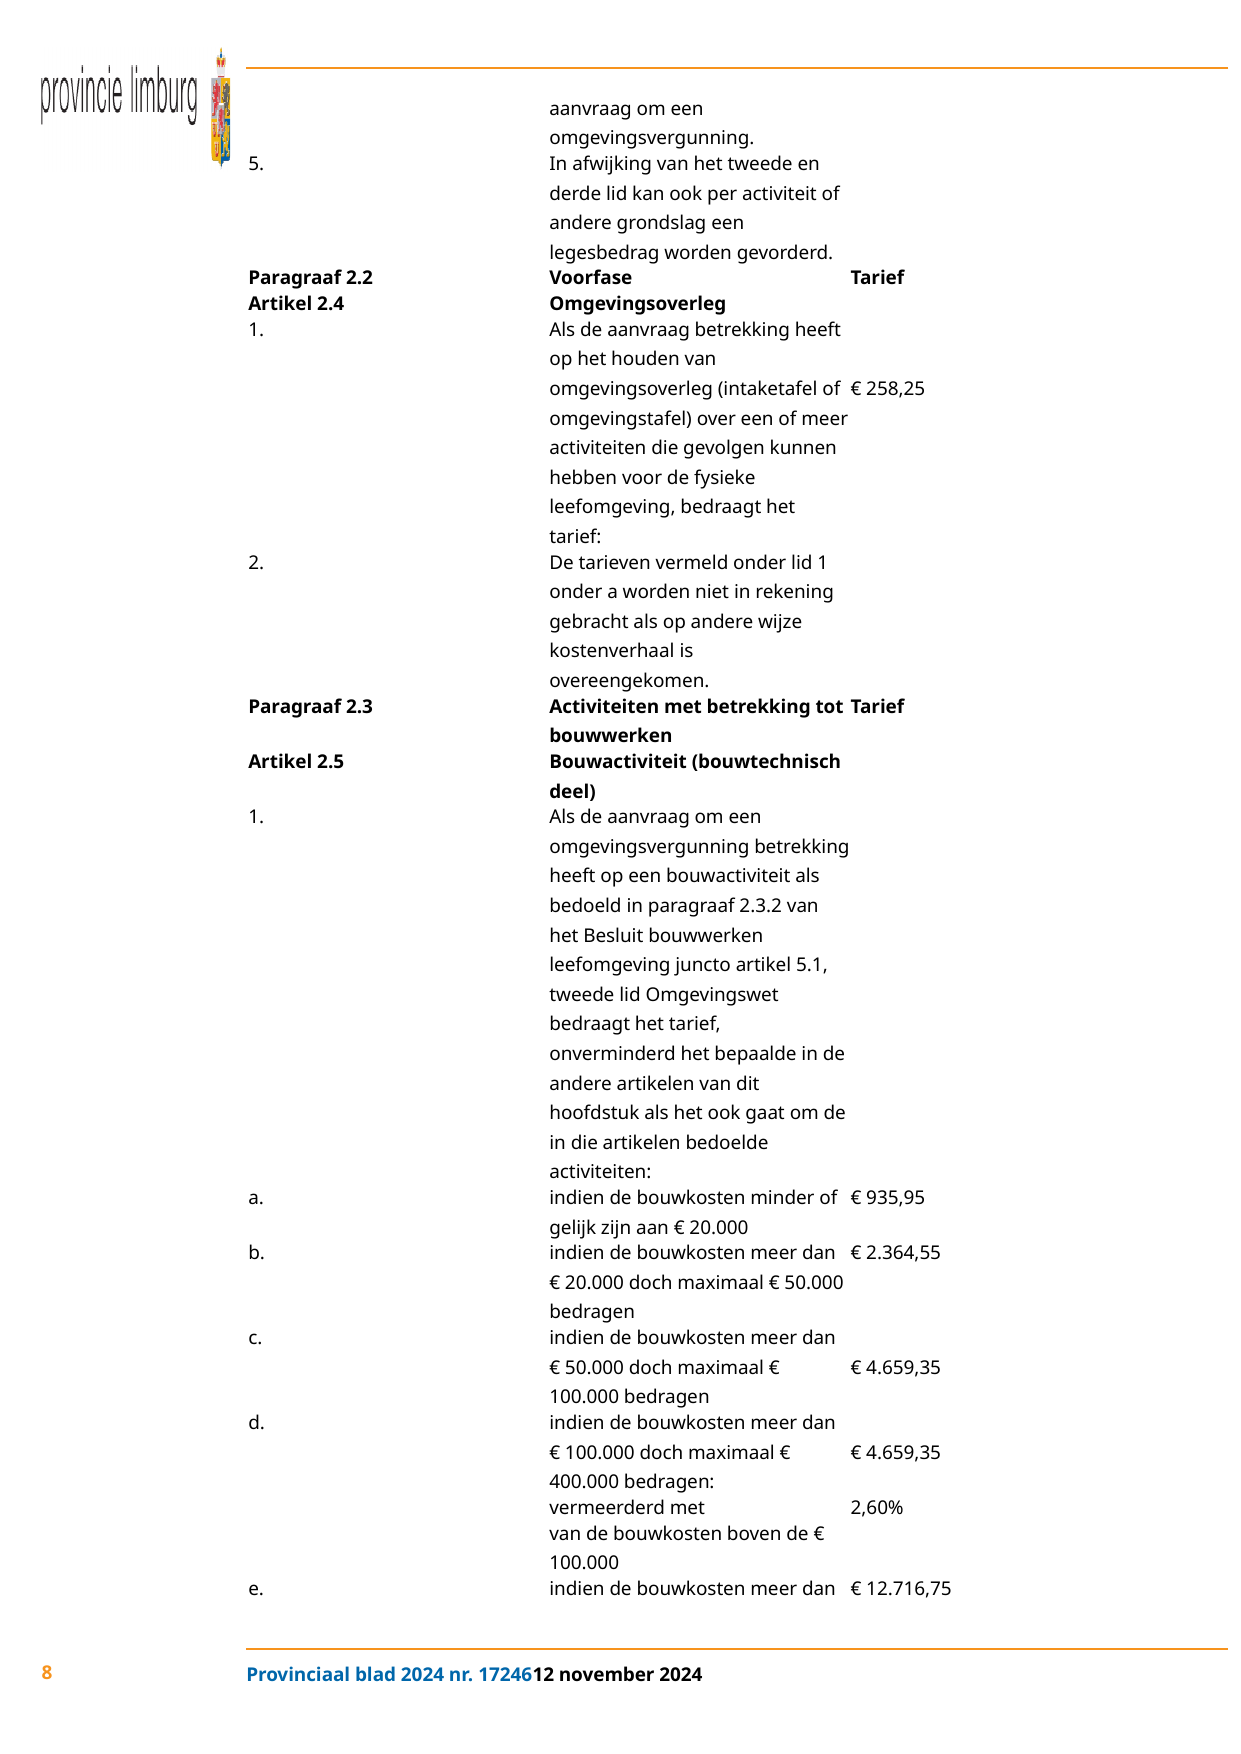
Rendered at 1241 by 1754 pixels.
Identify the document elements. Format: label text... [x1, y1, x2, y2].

picture [41, 47, 231, 172]
table_cell indien de bouwkosten meer dan [549, 1575, 850, 1601]
table_cell indien de bouwkosten meer dan € 50.000 doch maximaal € 100.000 bedragen [549, 1325, 850, 1409]
table_cell Paragraaf 2.3 [248, 693, 549, 748]
table_cell 2,60% [850, 1494, 1152, 1520]
table_cell indien de bouwkosten minder of gelijk zijn aan € 20.000 [549, 1184, 850, 1239]
table_cell b. [248, 1240, 549, 1324]
table_cell Tarief [850, 265, 1152, 290]
table_cell Paragraaf 2.2 [248, 265, 549, 290]
table_cell [248, 1520, 549, 1575]
table_cell 2. [248, 549, 549, 693]
table_cell c. [248, 1325, 549, 1409]
table_cell 1. [248, 804, 549, 1184]
table_cell Artikel 2.4 [248, 290, 549, 316]
table_cell Tarief [850, 693, 1152, 748]
table_cell € 4.659,35 [850, 1325, 1152, 1409]
table_cell De tarieven vermeld onder lid 1 onder a worden niet in rekening gebracht als op andere wijze kostenverhaal is overeengekomen. [549, 549, 850, 693]
table_cell Omgevingsoverleg [549, 290, 850, 316]
table_cell € 2.364,55 [850, 1240, 1152, 1324]
table_cell [850, 290, 1152, 316]
table_cell [850, 549, 1152, 693]
table_cell [248, 95, 549, 150]
table_cell [850, 1520, 1152, 1575]
table_cell indien de bouwkosten meer dan € 100.000 doch maximaal € 400.000 bedragen: [549, 1409, 850, 1494]
table_cell Voorfase [549, 265, 850, 290]
table_cell Artikel 2.5 [248, 748, 549, 803]
table_cell [850, 95, 1152, 150]
table_cell [850, 748, 1152, 803]
table_cell d. [248, 1409, 549, 1494]
table_cell € 258,25 [850, 316, 1152, 549]
table_cell a. [248, 1184, 549, 1239]
table_cell indien de bouwkosten meer dan € 20.000 doch maximaal € 50.000 bedragen [549, 1240, 850, 1324]
table_cell aanvraag om een omgevingsvergunning. [549, 95, 850, 150]
table_cell 5. [248, 150, 549, 264]
table_cell Als de aanvraag betrekking heeft op het houden van omgevingsoverleg (intaketafel of omgevingstafel) over een of meer activiteiten die gevolgen kunnen hebben voor de fysieke leefomgeving, bedraagt het tarief: [549, 316, 850, 549]
table_cell [248, 1494, 549, 1520]
table_cell Activiteiten met betrekking tot bouwwerken [549, 693, 850, 748]
table_cell Bouwactiviteit (bouwtechnisch deel) [549, 748, 850, 803]
table_cell € 12.716,75 [850, 1575, 1152, 1601]
table_cell 1. [248, 316, 549, 549]
table_cell van de bouwkosten boven de € 100.000 [549, 1520, 850, 1575]
table_cell In afwijking van het tweede en derde lid kan ook per activiteit of andere grondslag een legesbedrag worden gevorderd. [549, 150, 850, 264]
table_cell [850, 150, 1152, 264]
table_cell [850, 804, 1152, 1184]
table_cell e. [248, 1575, 549, 1601]
table_cell vermeerderd met [549, 1494, 850, 1520]
table_cell € 935,95 [850, 1184, 1152, 1239]
table_cell € 4.659,35 [850, 1409, 1152, 1494]
table_cell Als de aanvraag om een omgevingsvergunning betrekking heeft op een bouwactiviteit als bedoeld in paragraaf 2.3.2 van het Besluit bouwwerken leefomgeving juncto artikel 5.1, tweede lid Omgevingswet bedraagt het tarief, onverminderd het bepaalde in de andere artikelen van dit hoofdstuk als het ook gaat om de in die artikelen bedoelde activiteiten: [549, 804, 850, 1184]
